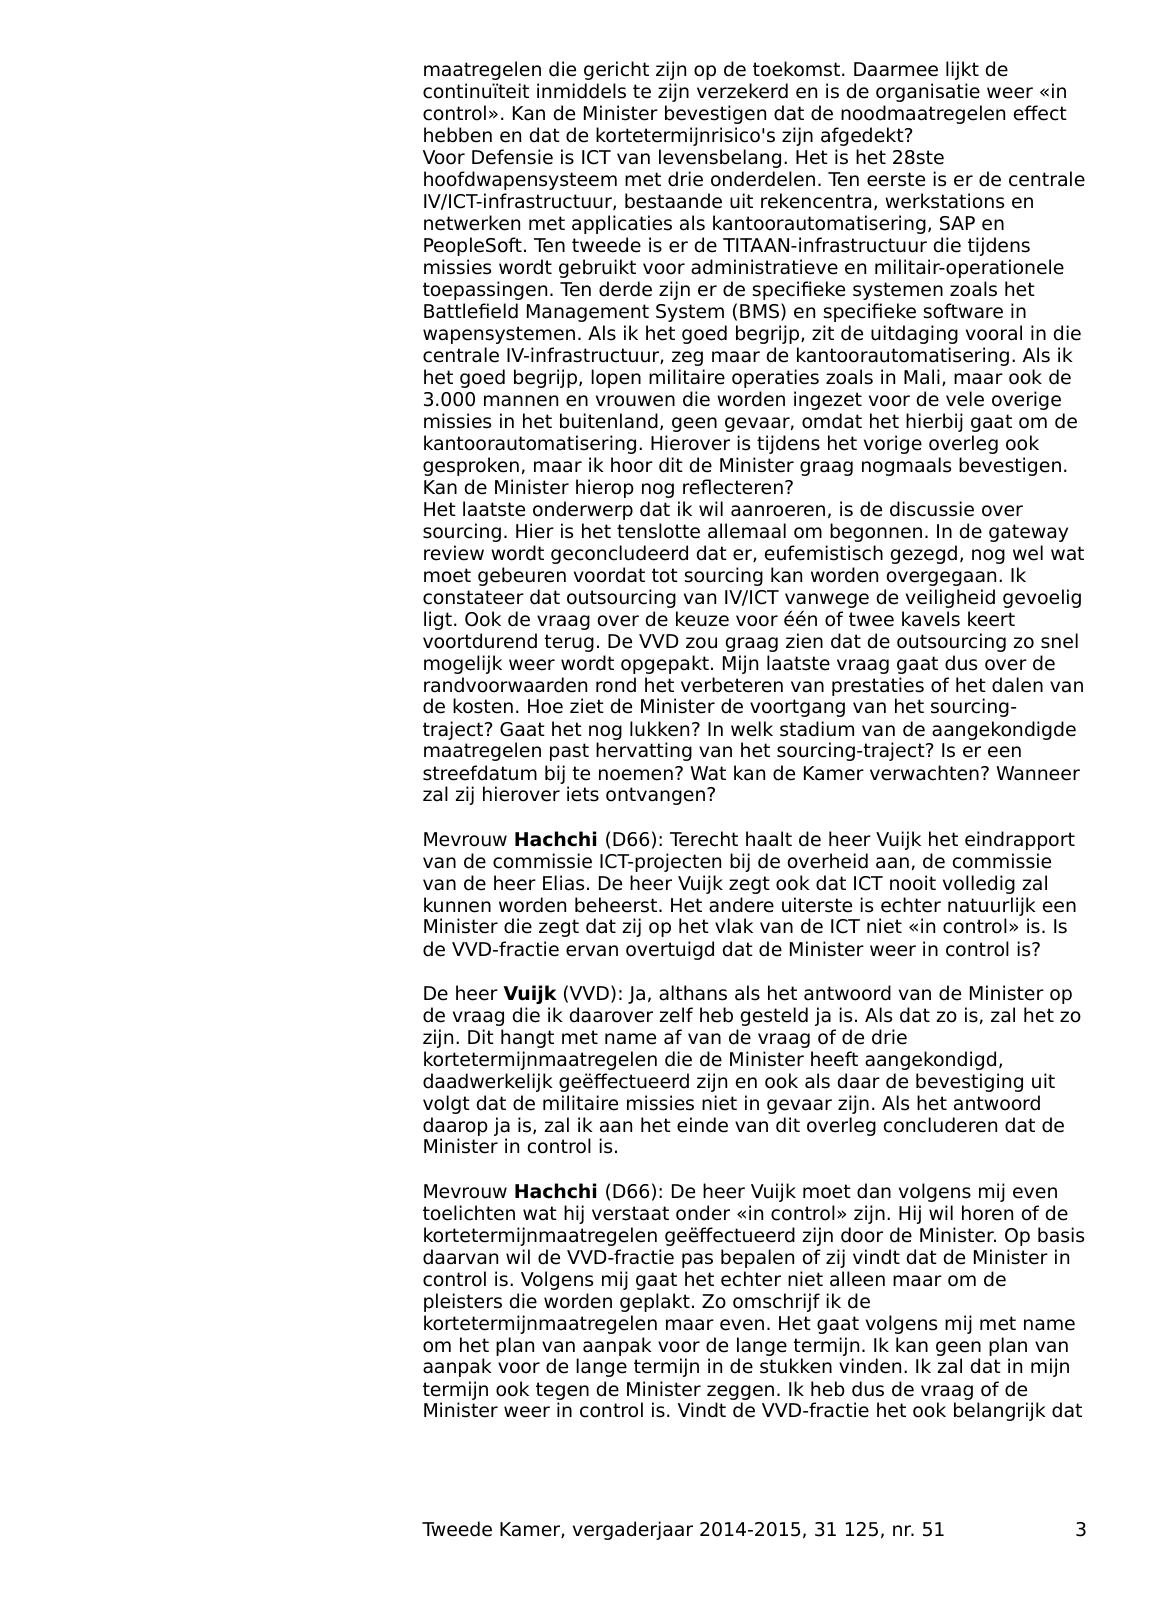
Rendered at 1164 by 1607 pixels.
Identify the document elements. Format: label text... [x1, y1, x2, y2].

text Mevrouw Hachchi (D66): De heer Vuijk moet dan volgens mij even toelichten wat hij verstaat onder «in control» zijn. Hij wil horen of de kortetermijnmaatregelen geëffectueerd zijn door de Minister. Op basis daarvan wil de VVD-fractie pas bepalen of zij vindt dat de Minister in control is. Volgens mij gaat het echter niet alleen maar om de pleisters die worden geplakt. Zo omschrijf ik de kortetermijnmaatregelen maar even. Het gaat volgens mij met name om het plan van aanpak voor de lange termijn. Ik kan geen plan van aanpak voor de lange termijn in de stukken vinden. Ik zal dat in mijn termijn ook tegen de Minister zeggen. Ik heb dus de vraag of de Minister weer in control is. Vindt de VVD-fractie het ook belangrijk dat [422, 1181, 1087, 1422]
text maatregelen die gericht zijn op de toekomst. Daarmee lijkt de continuïteit inmiddels te zijn verzekerd en is de organisatie weer «in control». Kan de Minister bevestigen dat de noodmaatregelen effect hebben en dat de kortetermijnrisico's zijn afgedekt? [422, 59, 1087, 147]
text Het laatste onderwerp dat ik wil aanroeren, is de discussie over sourcing. Hier is het tenslotte allemaal om begonnen. In de gateway review wordt geconcludeerd dat er, eufemistisch gezegd, nog wel wat moet gebeuren voordat tot sourcing kan worden overgegaan. Ik constateer dat outsourcing van IV/ICT vanwege de veiligheid gevoelig ligt. Ook de vraag over de keuze voor één of twee kavels keert voortdurend terug. De VVD zou graag zien dat de outsourcing zo snel mogelijk weer wordt opgepakt. Mijn laatste vraag gaat dus over de randvoorwaarden rond het verbeteren van prestaties of het dalen van de kosten. Hoe ziet de Minister de voortgang van het sourcing-traject? Gaat het nog lukken? In welk stadium van de aangekondigde maatregelen past hervatting van het sourcing-traject? Is er een streefdatum bij te noemen? Wat kan de Kamer verwachten? Wanneer zal zij hierover iets ontvangen? [422, 499, 1087, 806]
text Voor Defensie is ICT van levensbelang. Het is het 28ste hoofdwapensysteem met drie onderdelen. Ten eerste is er de centrale IV/ICT-infrastructuur, bestaande uit rekencentra, werkstations en netwerken met applicaties als kantoorautomatisering, SAP en PeopleSoft. Ten tweede is er de TITAAN-infrastructuur die tijdens missies wordt gebruikt voor administratieve en militair-operationele toepassingen. Ten derde zijn er de specifieke systemen zoals het Battlefield Management System (BMS) en specifieke software in wapensystemen. Als ik het goed begrijp, zit de uitdaging vooral in die centrale IV-infrastructuur, zeg maar de kantoorautomatisering. Als ik het goed begrijp, lopen militaire operaties zoals in Mali, maar ook de 3.000 mannen en vrouwen die worden ingezet voor de vele overige missies in het buitenland, geen gevaar, omdat het hierbij gaat om de kantoorautomatisering. Hierover is tijdens het vorige overleg ook gesproken, maar ik hoor dit de Minister graag nogmaals bevestigen. Kan de Minister hierop nog reflecteren? [422, 147, 1087, 499]
text De heer Vuijk (VVD): Ja, althans als het antwoord van de Minister op de vraag die ik daarover zelf heb gesteld ja is. Als dat zo is, zal het zo zijn. Dit hangt met name af van de vraag of de drie kortetermijnmaatregelen die de Minister heeft aangekondigd, daadwerkelijk geëffectueerd zijn en ook als daar de bevestiging uit volgt dat de militaire missies niet in gevaar zijn. Als het antwoord daarop ja is, zal ik aan het einde van dit overleg concluderen dat de Minister in control is. [422, 983, 1087, 1158]
text Mevrouw Hachchi (D66): Terecht haalt de heer Vuijk het eindrapport van de commissie ICT-projecten bij de overheid aan, de commissie van de heer Elias. De heer Vuijk zegt ook dat ICT nooit volledig zal kunnen worden beheerst. Het andere uiterste is echter natuurlijk een Minister die zegt dat zij op het vlak van de ICT niet «in control» is. Is de VVD-fractie ervan overtuigd dat de Minister weer in control is? [422, 828, 1087, 960]
